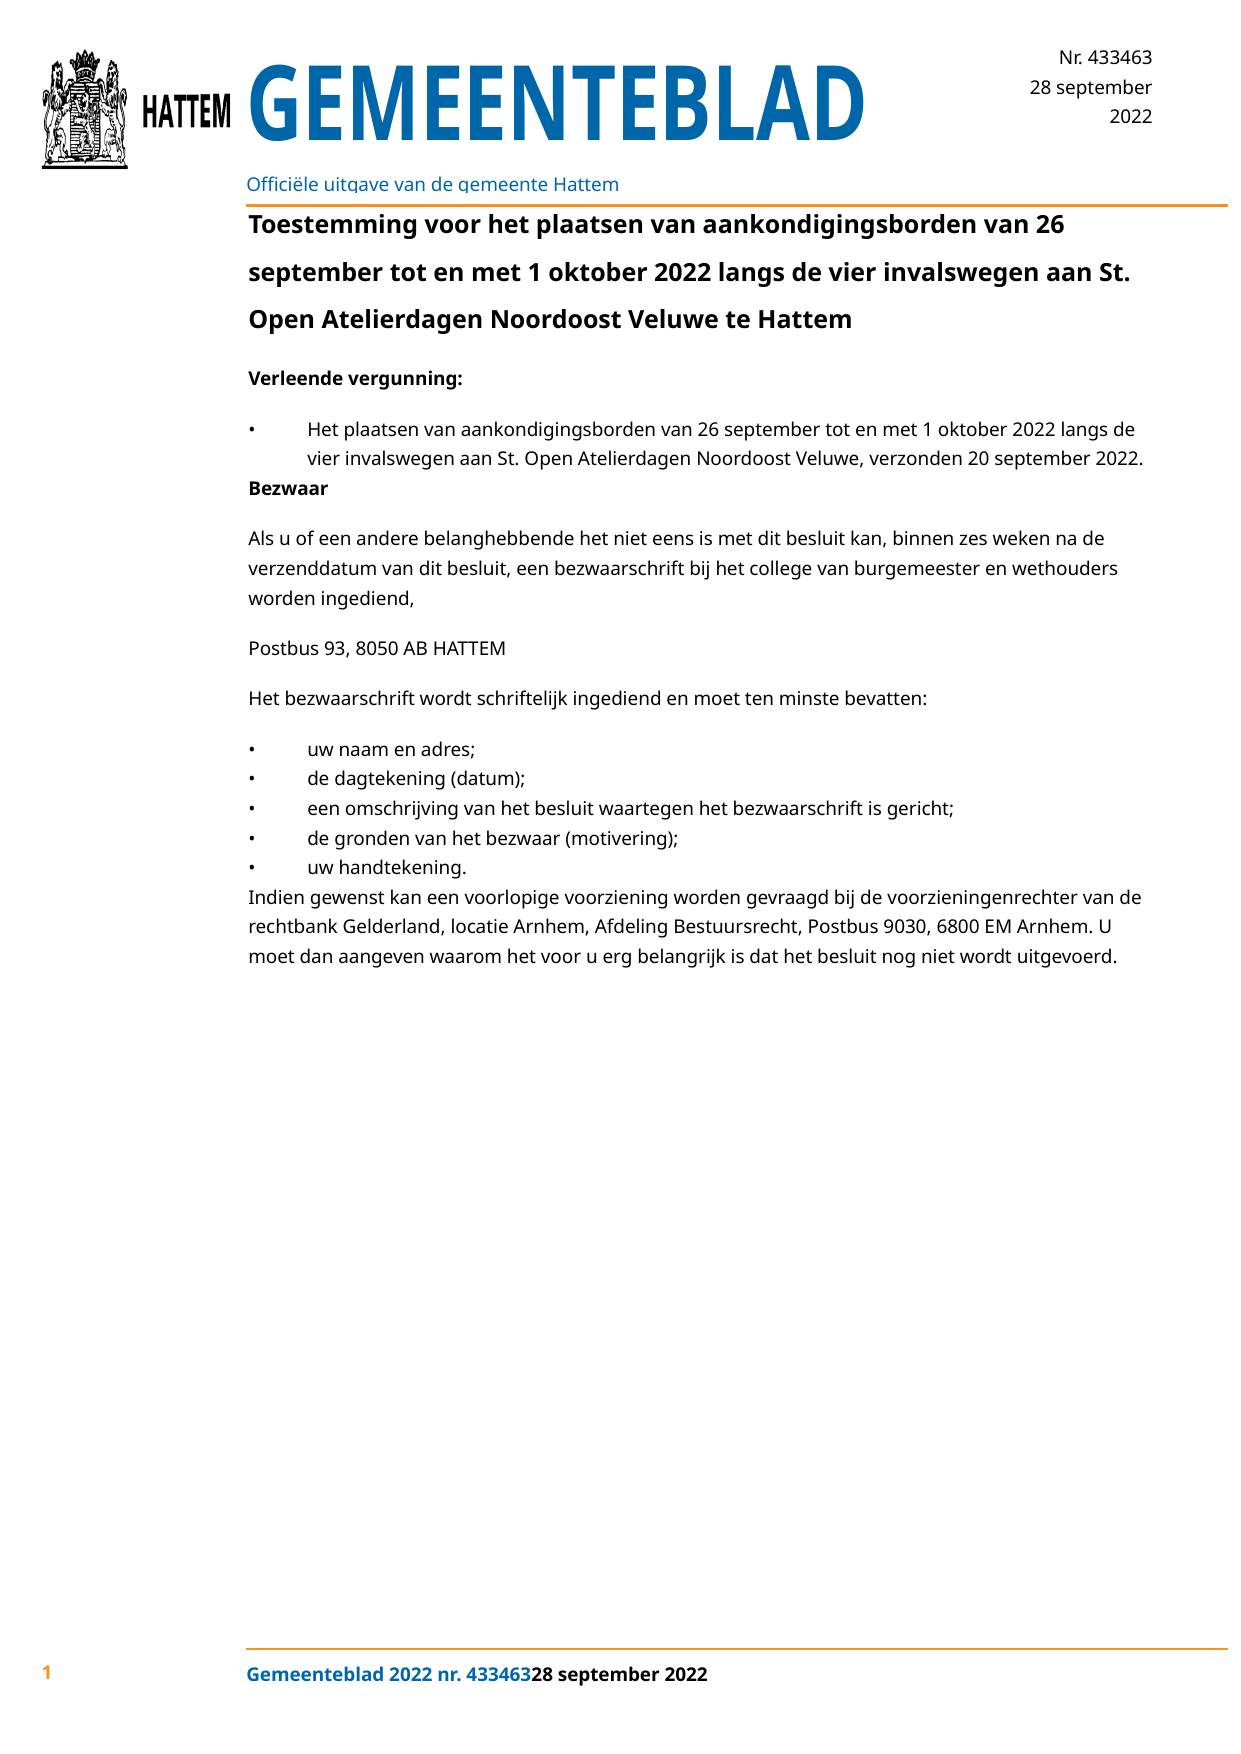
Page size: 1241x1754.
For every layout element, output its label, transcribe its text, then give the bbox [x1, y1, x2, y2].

text Indien gewenst kan een voorlopige voorziening worden gevraagd bij de voorzieningenrechter van de rechtbank Gelderland, locatie Arnhem, Afdeling Bestuursrecht, Postbus 9030, 6800 EM Arnhem. U moet dan aangeven waarom het voor u erg belangrijk is dat het besluit nog niet wordt uitgevoerd. [248, 884, 1152, 969]
text Bezwaar [248, 475, 1152, 501]
text Postbus 93, 8050 AB HATTEM [248, 635, 1152, 661]
list een omschrijving van het besluit waartegen het bezwaarschrift is gericht; [248, 795, 1152, 821]
list uw handtekening. [248, 854, 1152, 880]
list de gronden van het bezwaar (motivering); [248, 825, 1152, 850]
list uw naam en adres; [248, 736, 1152, 762]
text Als u of een andere belanghebbende het niet eens is met dit besluit kan, binnen zes weken na de verzenddatum van dit besluit, een bezwaarschrift bij het college van burgemeester en wethouders worden ingediend, [248, 526, 1152, 610]
text Het bezwaarschrift wordt schriftelijk ingediend en moet ten minste bevatten: [248, 686, 1152, 711]
list de dagtekening (datum); [248, 766, 1152, 791]
text Verleende vergunning: [248, 366, 1152, 391]
list Het plaatsen van aankondigingsborden van 26 september tot en met 1 oktober 2022 langs de vier invalswegen aan St. Open Atelierdagen Noordoost Veluwe, verzonden 20 september 2022. [248, 416, 1152, 471]
text Toestemming voor het plaatsen van aankondigingsborden van 26 september tot en met 1 oktober 2022 langs de vier invalswegen aan St. Open Atelierdagen Noordoost Veluwe te Hattem [248, 207, 1152, 336]
picture [41, 47, 231, 172]
